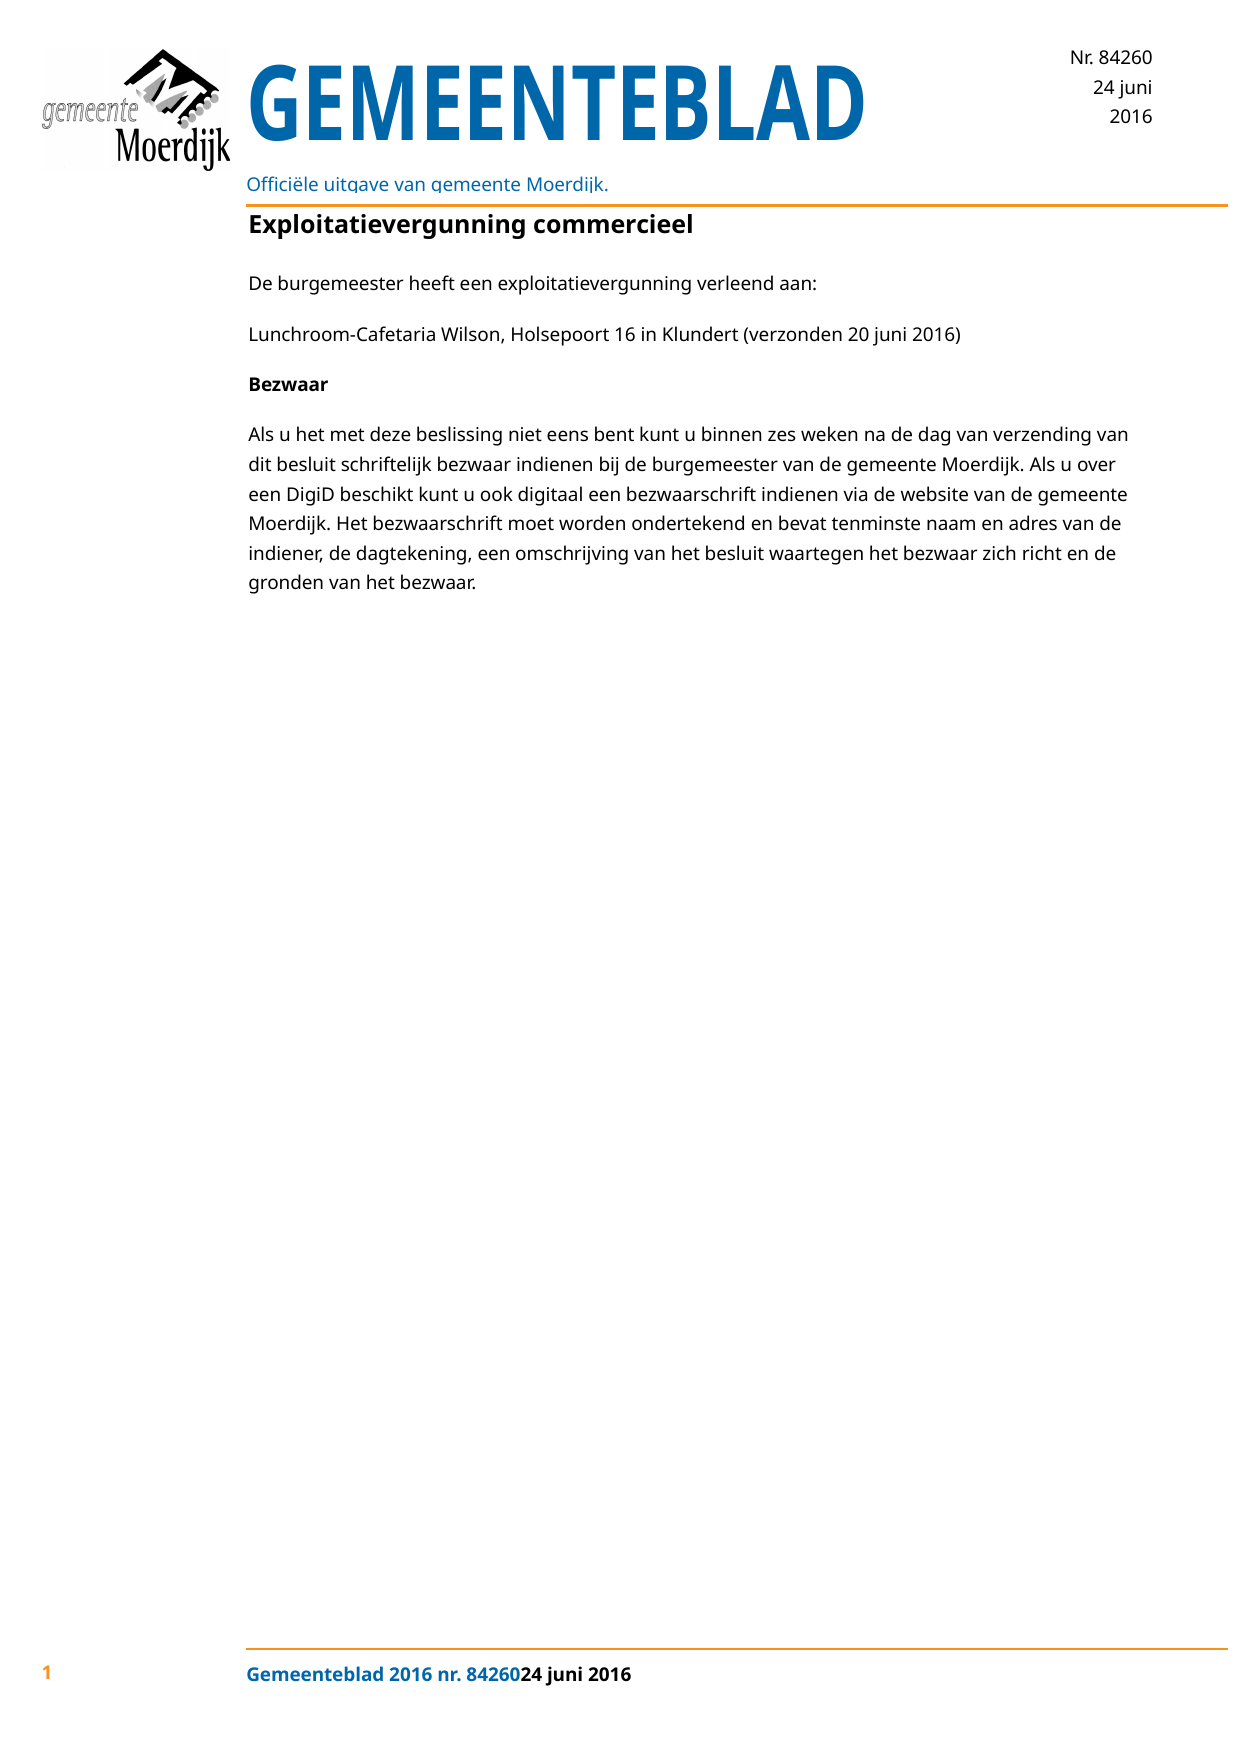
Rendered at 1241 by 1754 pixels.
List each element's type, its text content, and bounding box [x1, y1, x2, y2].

text Bezwaar [248, 371, 1152, 397]
text Lunchroom-Cafetaria Wilson, Holsepoort 16 in Klundert (verzonden 20 juni 2016) [248, 321, 1152, 346]
text De burgemeester heeft een exploitatievergunning verleend aan: [248, 270, 1152, 296]
text Exploitatievergunning commercieel [248, 207, 1152, 241]
text Als u het met deze beslissing niet eens bent kunt u binnen zes weken na de dag van verzending van dit besluit schriftelijk bezwaar indienen bij de burgemeester van de gemeente Moerdijk. Als u over een DigiD beschikt kunt u ook digitaal een bezwaarschrift indienen via de website van de gemeente Moerdijk. Het bezwaarschrift moet worden ondertekend en bevat tenminste naam en adres van de indiener, de dagtekening, een omschrijving van het besluit waartegen het bezwaar zich richt en de gronden van het bezwaar. [248, 422, 1152, 595]
picture [41, 47, 231, 172]
